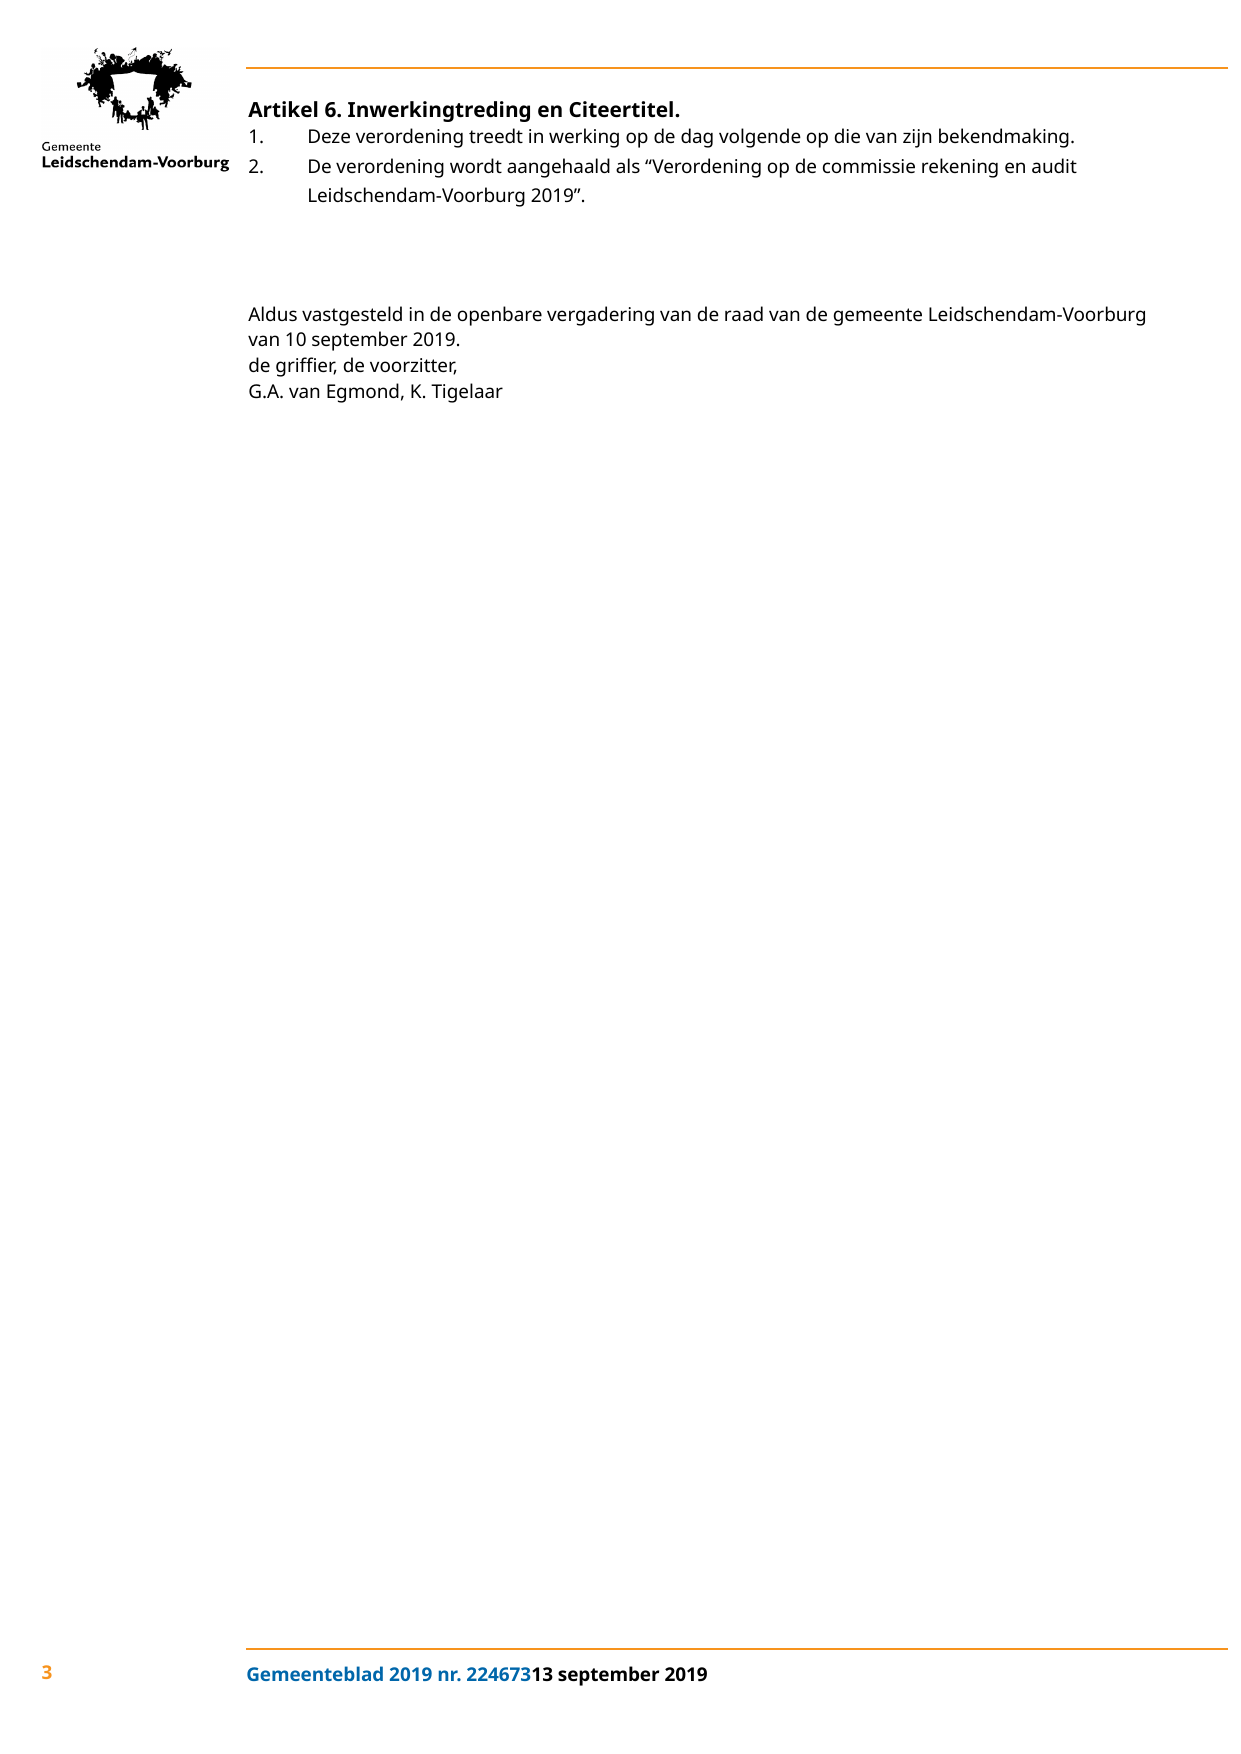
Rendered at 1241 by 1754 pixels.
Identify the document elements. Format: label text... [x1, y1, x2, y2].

text Artikel 6. Inwerkingtreding en Citeertitel. [248, 95, 1152, 123]
picture [41, 47, 231, 172]
list De verordening wordt aangehaald als “Verordening op de commissie rekening en audit Leidschendam-Voorburg 2019”. [248, 153, 1152, 208]
text de griffier, de voorzitter, [248, 352, 1152, 378]
list Deze verordening treedt in werking op de dag volgende op die van zijn bekendmaking. [248, 123, 1152, 149]
text Aldus vastgesteld in de openbare vergadering van de raad van de gemeente Leidschendam-Voorburg van 10 september 2019. [248, 301, 1152, 352]
text G.A. van Egmond, K. Tigelaar [248, 378, 1152, 404]
